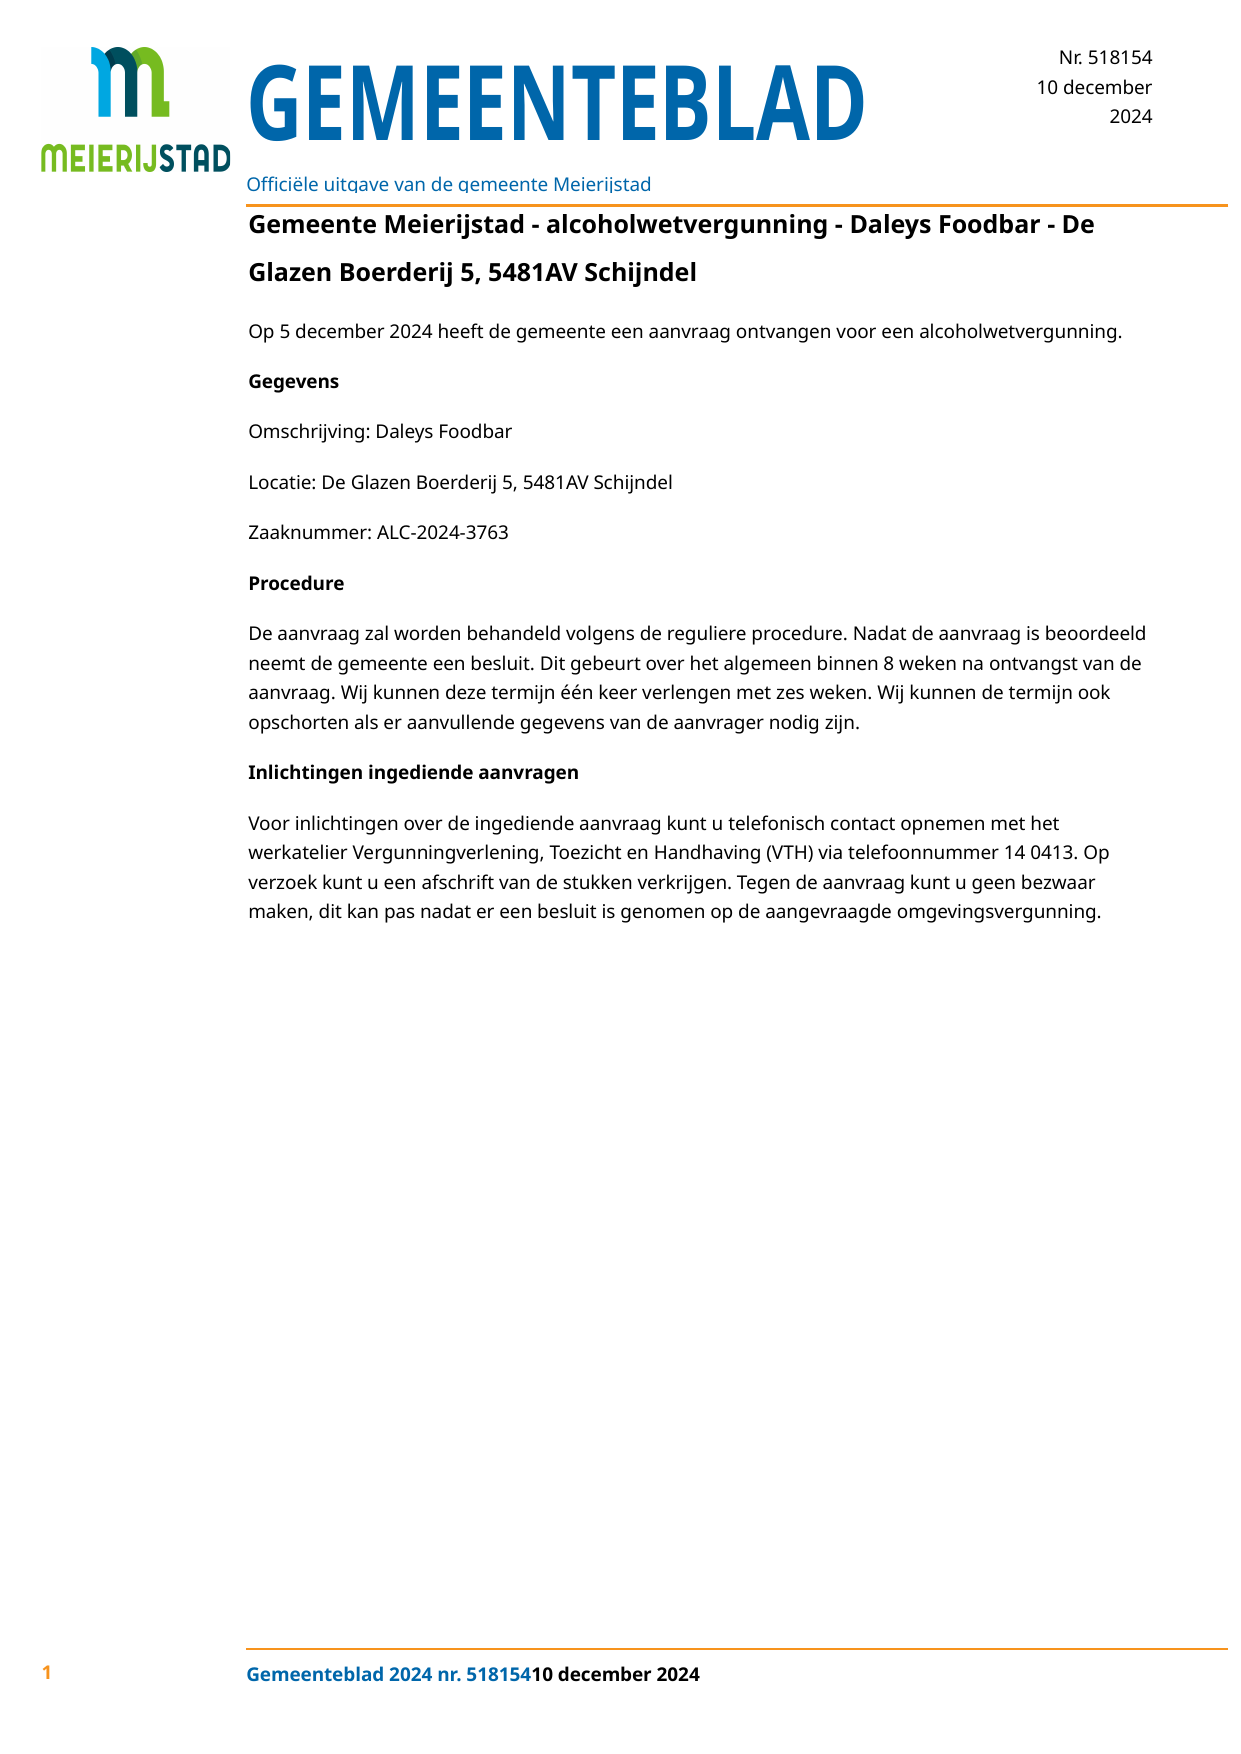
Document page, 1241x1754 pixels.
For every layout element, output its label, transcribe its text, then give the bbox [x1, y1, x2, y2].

picture [41, 47, 231, 172]
text Procedure [248, 570, 1152, 596]
text Zaaknummer: ALC-2024-3763 [248, 519, 1152, 545]
text Gegevens [248, 368, 1152, 394]
text Op 5 december 2024 heeft de gemeente een aanvraag ontvangen voor een alcoholwetvergunning. [248, 318, 1152, 344]
text Gemeente Meierijstad - alcoholwetvergunning - Daleys Foodbar - De Glazen Boerderij 5, 5481AV Schijndel [248, 207, 1152, 288]
text Voor inlichtingen over de ingediende aanvraag kunt u telefonisch contact opnemen met het werkatelier Vergunningverlening, Toezicht en Handhaving (VTH) via telefoonnummer 14 0413. Op verzoek kunt u een afschrift van de stukken verkrijgen. Tegen de aanvraag kunt u geen bezwaar maken, dit kan pas nadat er een besluit is genomen op de aangevraagde omgevingsvergunning. [248, 810, 1152, 924]
text De aanvraag zal worden behandeld volgens de reguliere procedure. Nadat de aanvraag is beoordeeld neemt de gemeente een besluit. Dit gebeurt over het algemeen binnen 8 weken na ontvangst van de aanvraag. Wij kunnen deze termijn één keer verlengen met zes weken. Wij kunnen de termijn ook opschorten als er aanvullende gegevens van de aanvrager nodig zijn. [248, 620, 1152, 735]
text Inlichtingen ingediende aanvragen [248, 759, 1152, 785]
text Locatie: De Glazen Boerderij 5, 5481AV Schijndel [248, 469, 1152, 495]
text Omschrijving: Daleys Foodbar [248, 419, 1152, 444]
